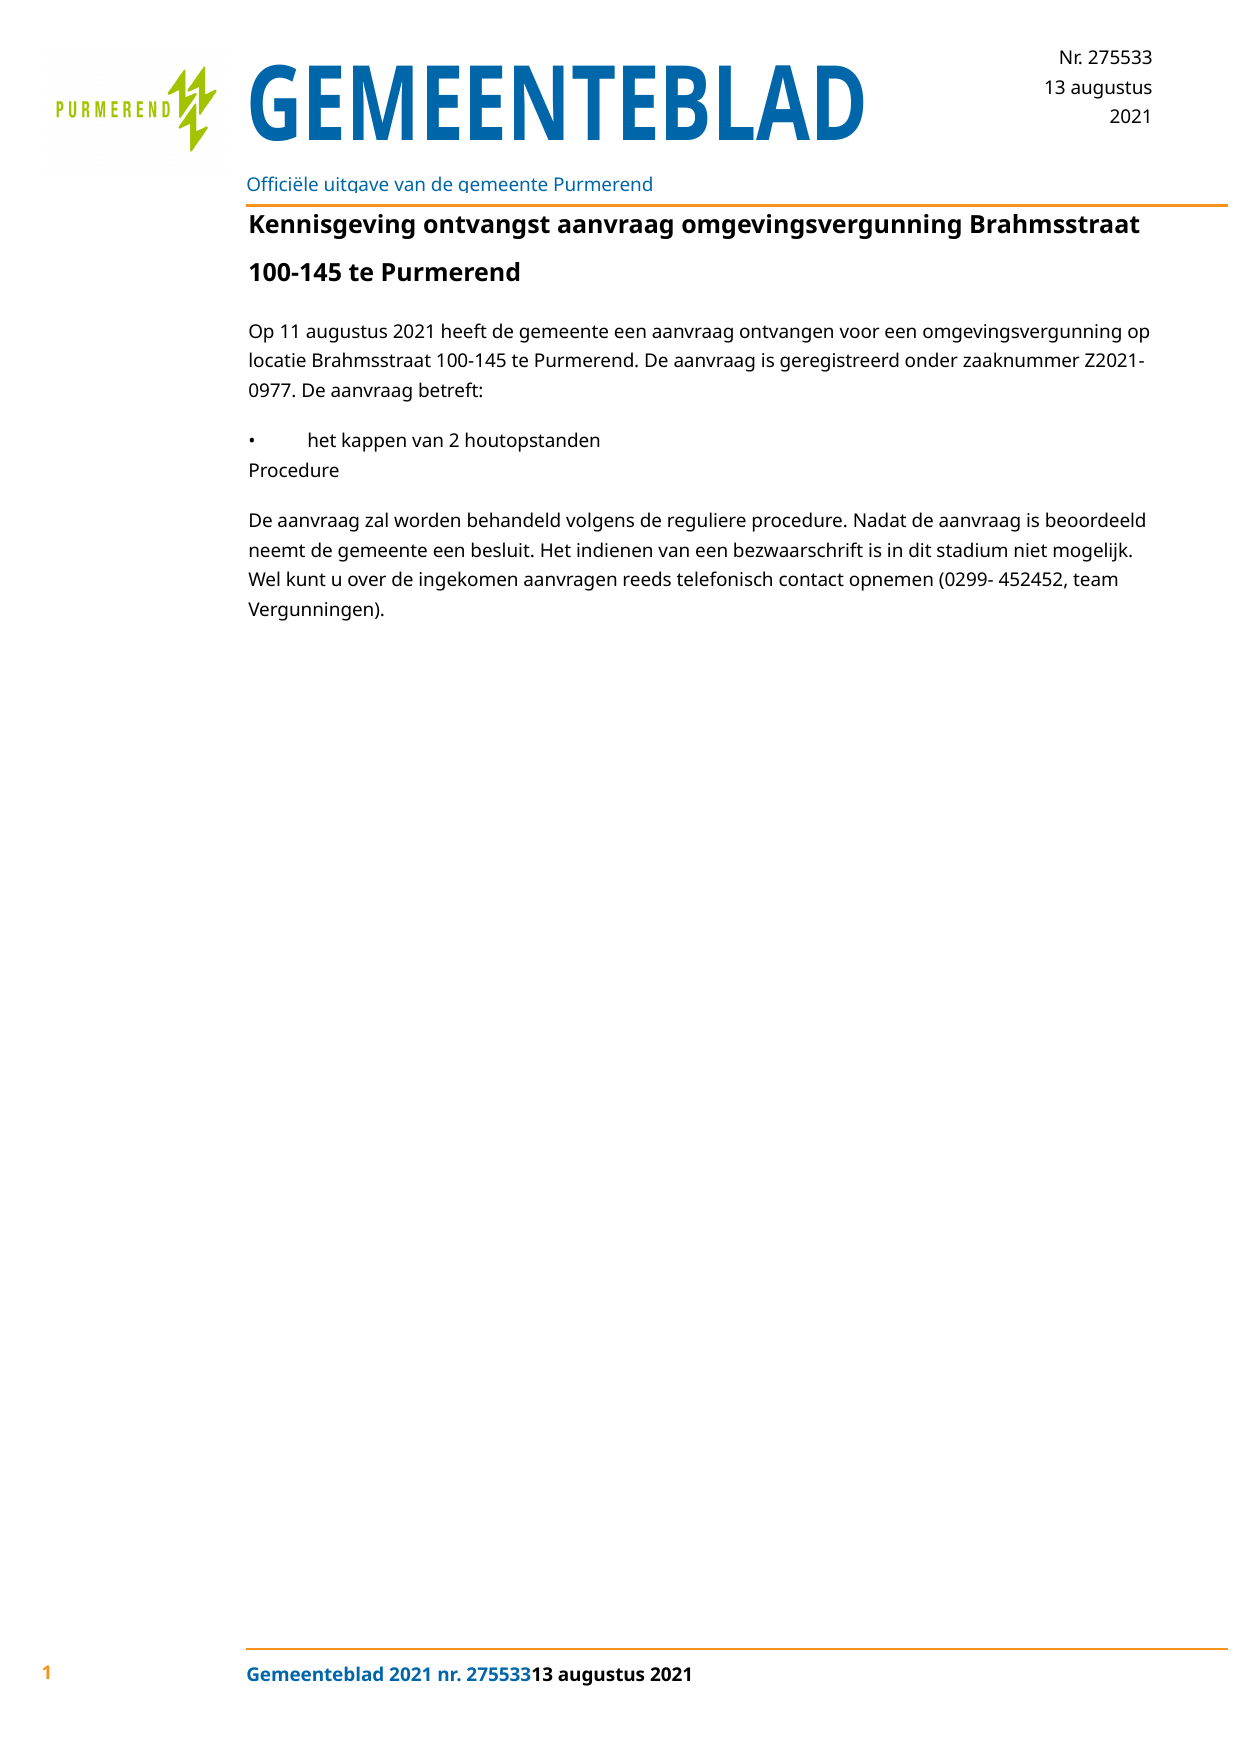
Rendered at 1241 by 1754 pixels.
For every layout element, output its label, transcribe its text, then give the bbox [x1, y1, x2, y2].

text Kennisgeving ontvangst aanvraag omgevingsvergunning Brahmsstraat 100-145 te Purmerend [248, 207, 1152, 288]
text De aanvraag zal worden behandeld volgens de reguliere procedure. Nadat de aanvraag is beoordeeld neemt de gemeente een besluit. Het indienen van een bezwaarschrift is in dit stadium niet mogelijk. Wel kunt u over de ingekomen aanvragen reeds telefonisch contact opnemen (0299- 452452, team Vergunningen). [248, 507, 1152, 622]
picture [41, 47, 231, 172]
list het kappen van 2 houtopstanden [248, 427, 1152, 453]
text Op 11 augustus 2021 heeft de gemeente een aanvraag ontvangen voor een omgevingsvergunning op locatie Brahmsstraat 100-145 te Purmerend. De aanvraag is geregistreerd onder zaaknummer Z2021-0977. De aanvraag betreft: [248, 318, 1152, 403]
text Procedure [248, 457, 1152, 483]
